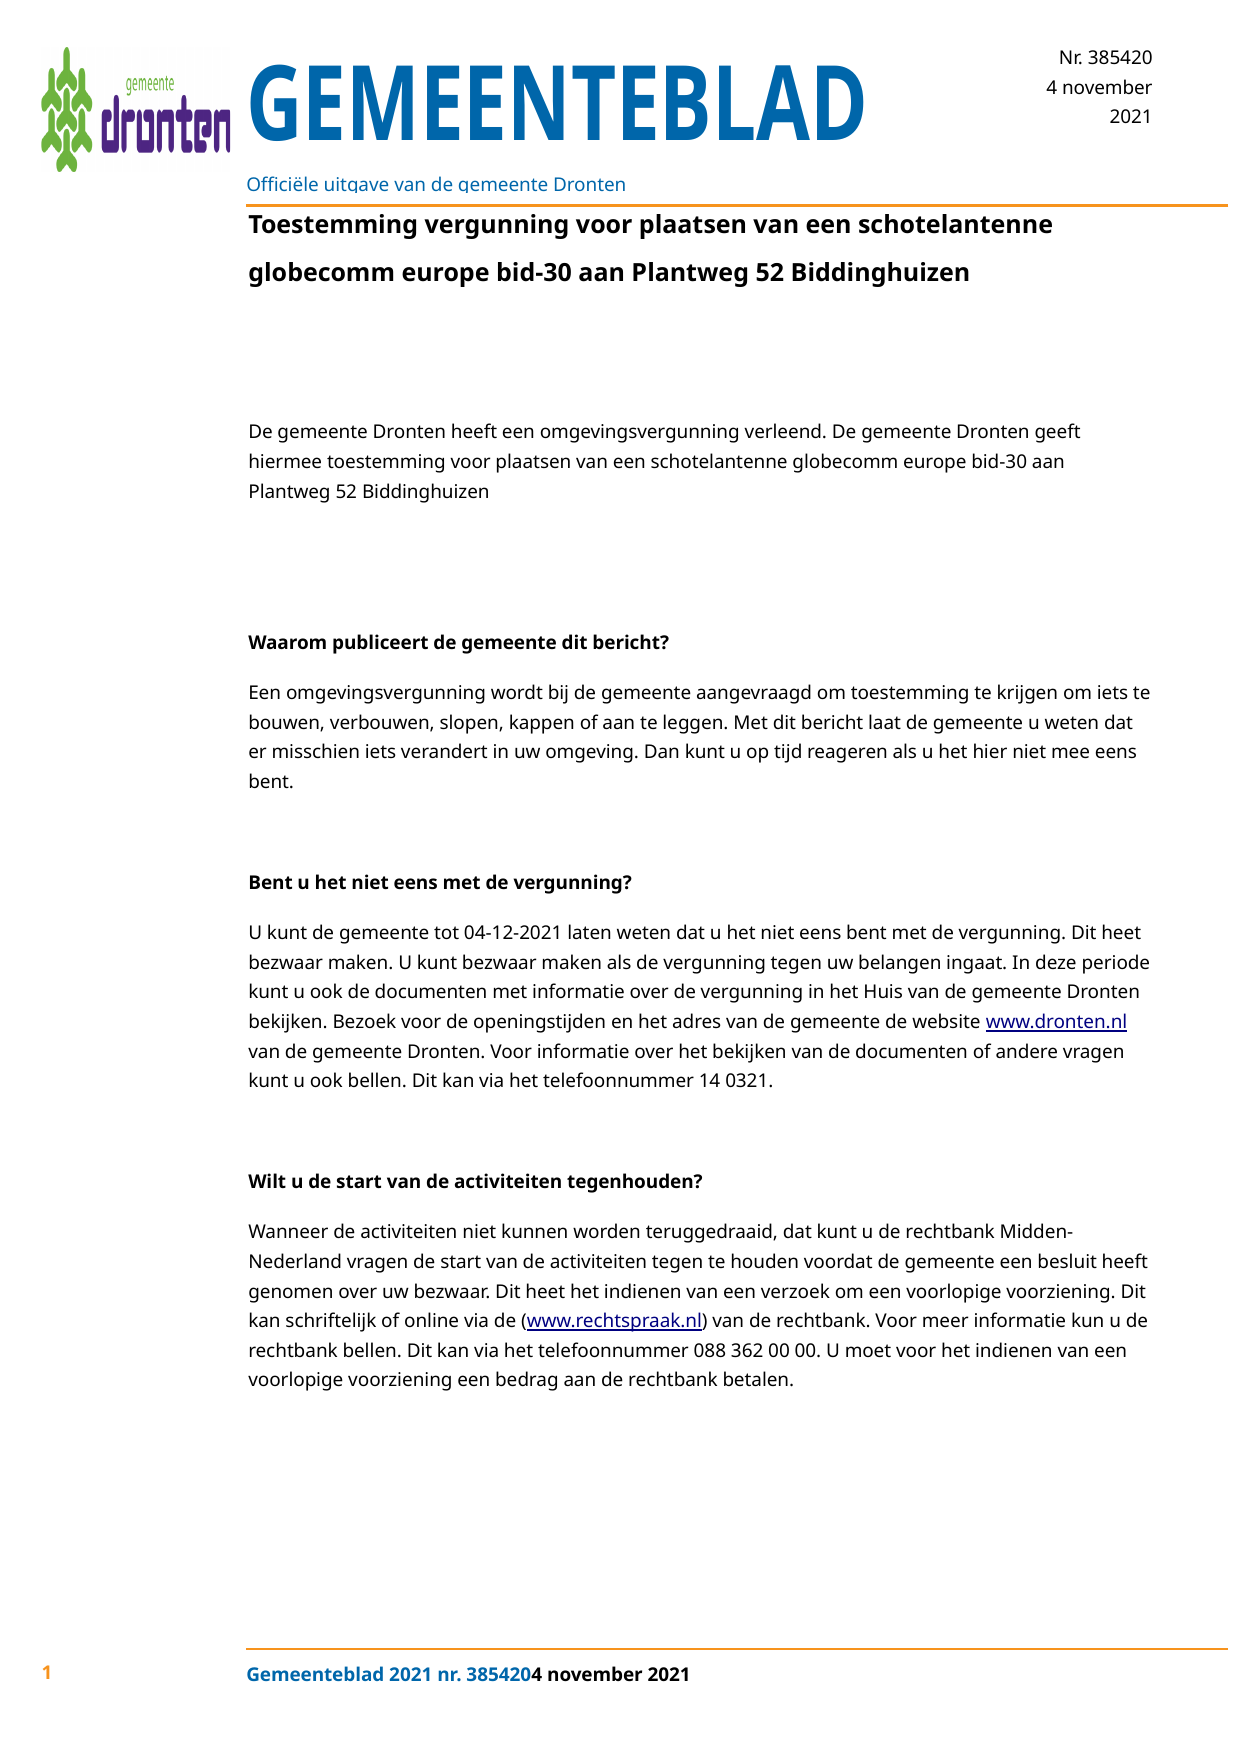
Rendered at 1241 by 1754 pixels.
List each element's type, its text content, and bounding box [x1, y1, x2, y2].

text Toestemming vergunning voor plaatsen van een schotelantenne globecomm europe bid-30 aan Plantweg 52 Biddinghuizen [248, 207, 1152, 288]
text Bent u het niet eens met de vergunning? [248, 869, 1152, 895]
text Wilt u de start van de activiteiten tegenhouden? [248, 1168, 1152, 1194]
text U kunt de gemeente tot 04-12-2021 laten weten dat u het niet eens bent met de vergunning. Dit heet bezwaar maken. U kunt bezwaar maken als de vergunning tegen uw belangen ingaat. In deze periode kunt u ook de documenten met informatie over de vergunning in het Huis van de gemeente Dronten bekijken. Bezoek voor de openingstijden en het adres van de gemeente de website www.dronten.nl van de gemeente Dronten. Voor informatie over het bekijken van de documenten of andere vragen kunt u ook bellen. Dit kan via het telefoonnummer 14 0321. [248, 919, 1152, 1093]
text Wanneer de activiteiten niet kunnen worden teruggedraaid, dat kunt u de rechtbank Midden-Nederland vragen de start van de activiteiten tegen te houden voordat de gemeente een besluit heeft genomen over uw bezwaar. Dit heet het indienen van een verzoek om een voorlopige voorziening. Dit kan schriftelijk of online via de (www.rechtspraak.nl) van de rechtbank. Voor meer informatie kun u de rechtbank bellen. Dit kan via het telefoonnummer 088 362 00 00. U moet voor het indienen van een voorlopige voorziening een bedrag aan de rechtbank betalen. [248, 1219, 1152, 1392]
picture [41, 47, 231, 172]
text Een omgevingsvergunning wordt bij de gemeente aangevraagd om toestemming te krijgen om iets te bouwen, verbouwen, slopen, kappen of aan te leggen. Met dit bericht laat de gemeente u weten dat er misschien iets verandert in uw omgeving. Dan kunt u op tijd reageren als u het hier niet mee eens bent. [248, 679, 1152, 794]
text Waarom publiceert de gemeente dit bericht? [248, 629, 1152, 655]
text De gemeente Dronten heeft een omgevingsvergunning verleend. De gemeente Dronten geeft hiermee toestemming voor plaatsen van een schotelantenne globecomm europe bid-30 aan Plantweg 52 Biddinghuizen [248, 419, 1152, 504]
